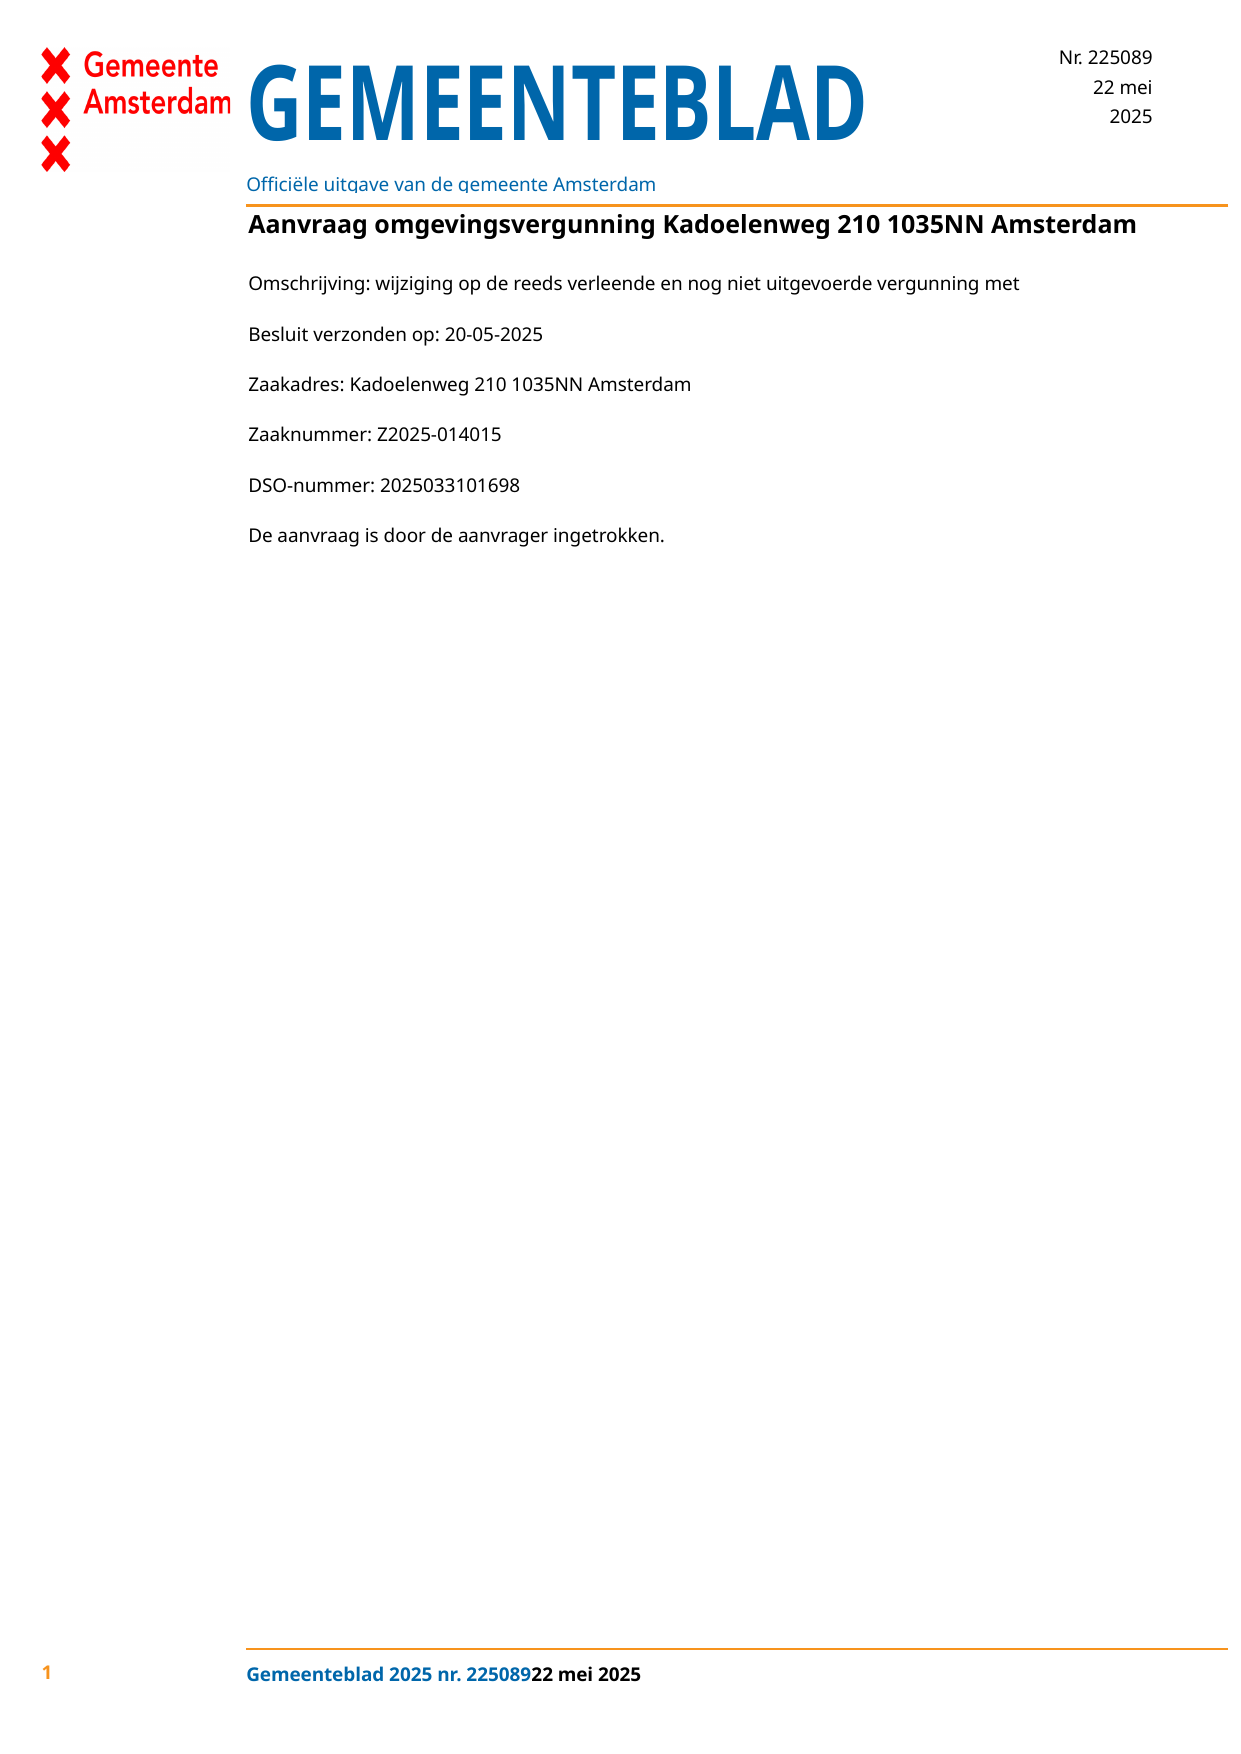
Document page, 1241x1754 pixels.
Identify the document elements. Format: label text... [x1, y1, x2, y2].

text Omschrijving: wijziging op de reeds verleende en nog niet uitgevoerde vergunning met [248, 270, 1152, 296]
text De aanvraag is door de aanvrager ingetrokken. [248, 522, 1152, 548]
text Besluit verzonden op: 20-05-2025 [248, 321, 1152, 346]
text DSO-nummer: 2025033101698 [248, 472, 1152, 498]
text Zaakadres: Kadoelenweg 210 1035NN Amsterdam [248, 371, 1152, 397]
text Aanvraag omgevingsvergunning Kadoelenweg 210 1035NN Amsterdam [248, 207, 1152, 241]
text Zaaknummer: Z2025-014015 [248, 422, 1152, 447]
picture [41, 47, 231, 172]
